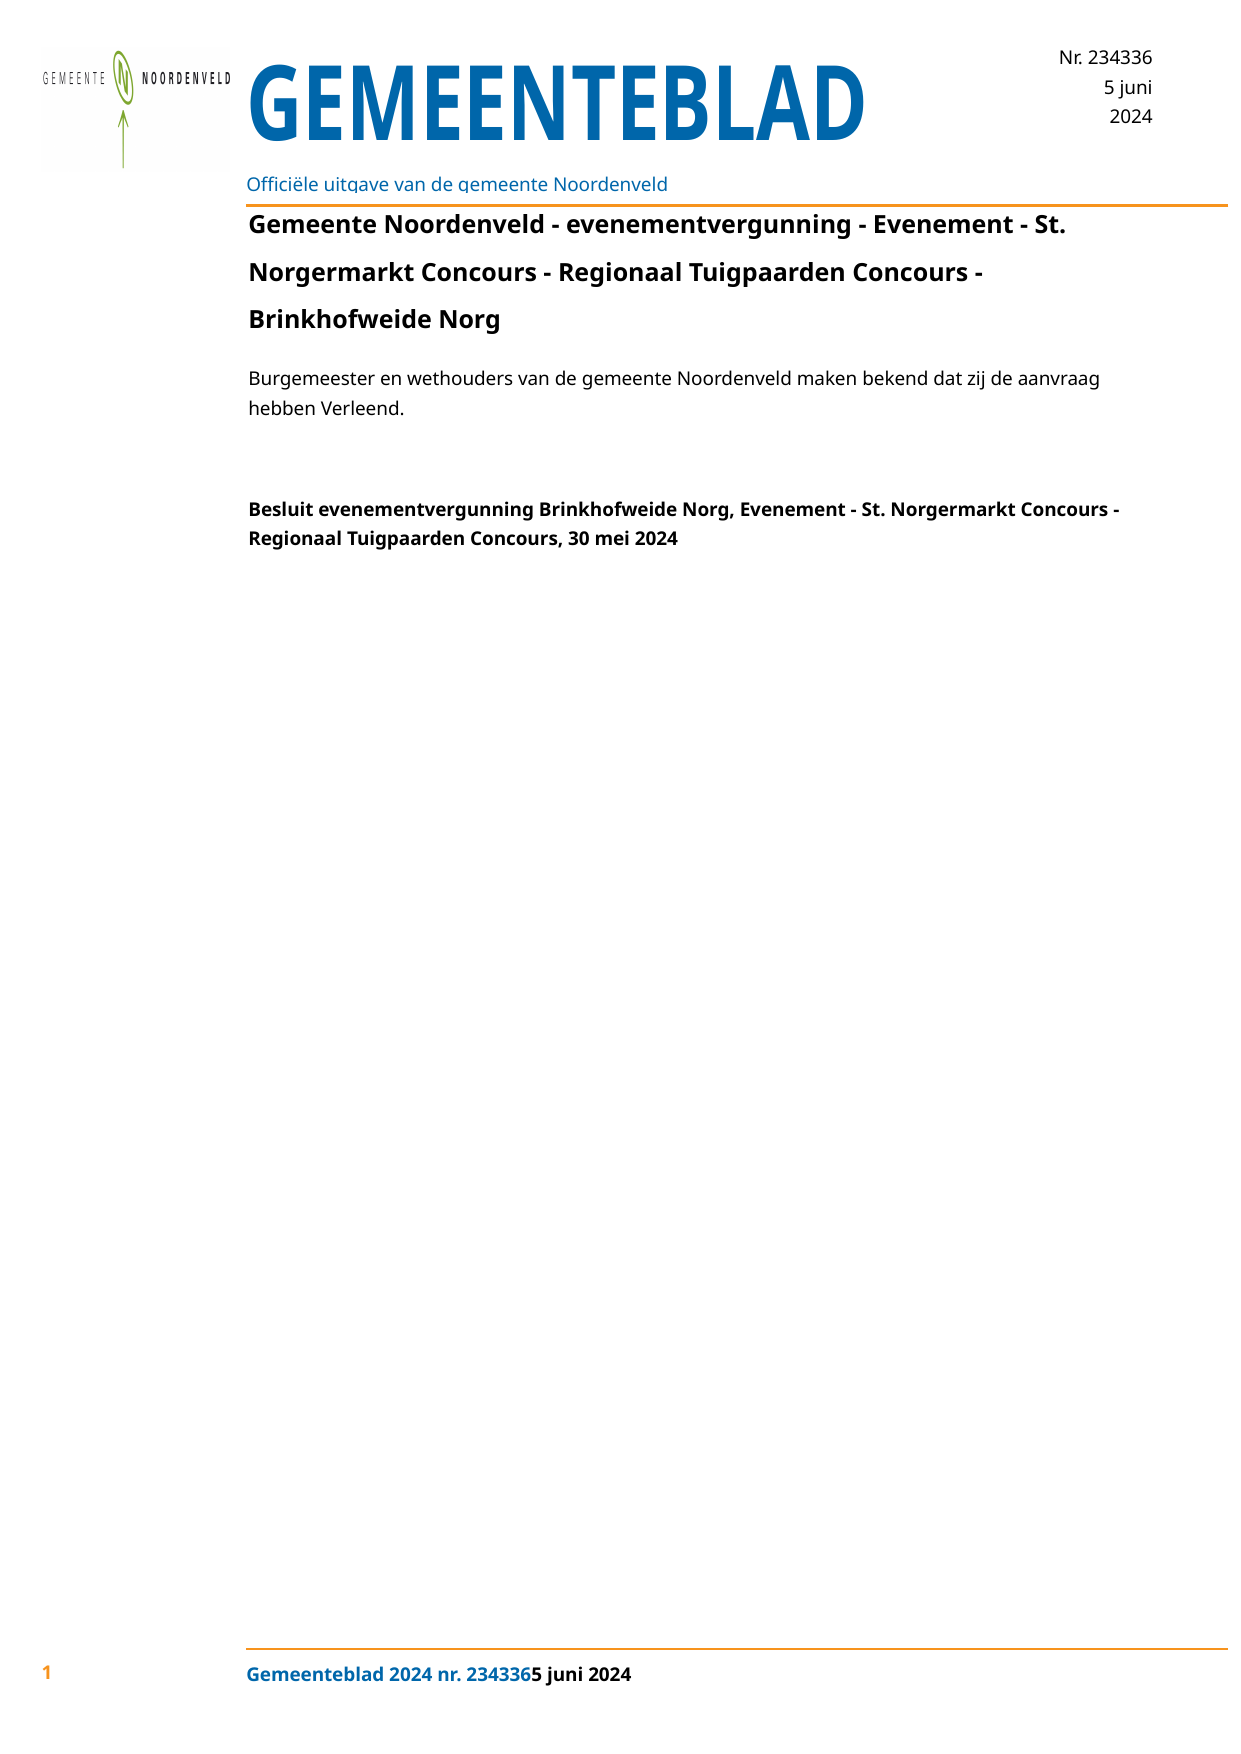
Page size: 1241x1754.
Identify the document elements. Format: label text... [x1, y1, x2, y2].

text Besluit evenementvergunning Brinkhofweide Norg, Evenement - St. Norgermarkt Concours - Regionaal Tuigpaarden Concours, 30 mei 2024 [248, 496, 1152, 551]
text Gemeente Noordenveld - evenementvergunning - Evenement - St. Norgermarkt Concours - Regionaal Tuigpaarden Concours - Brinkhofweide Norg [248, 207, 1152, 336]
picture [41, 47, 231, 172]
text Burgemeester en wethouders van de gemeente Noordenveld maken bekend dat zij de aanvraag hebben Verleend. [248, 366, 1152, 421]
